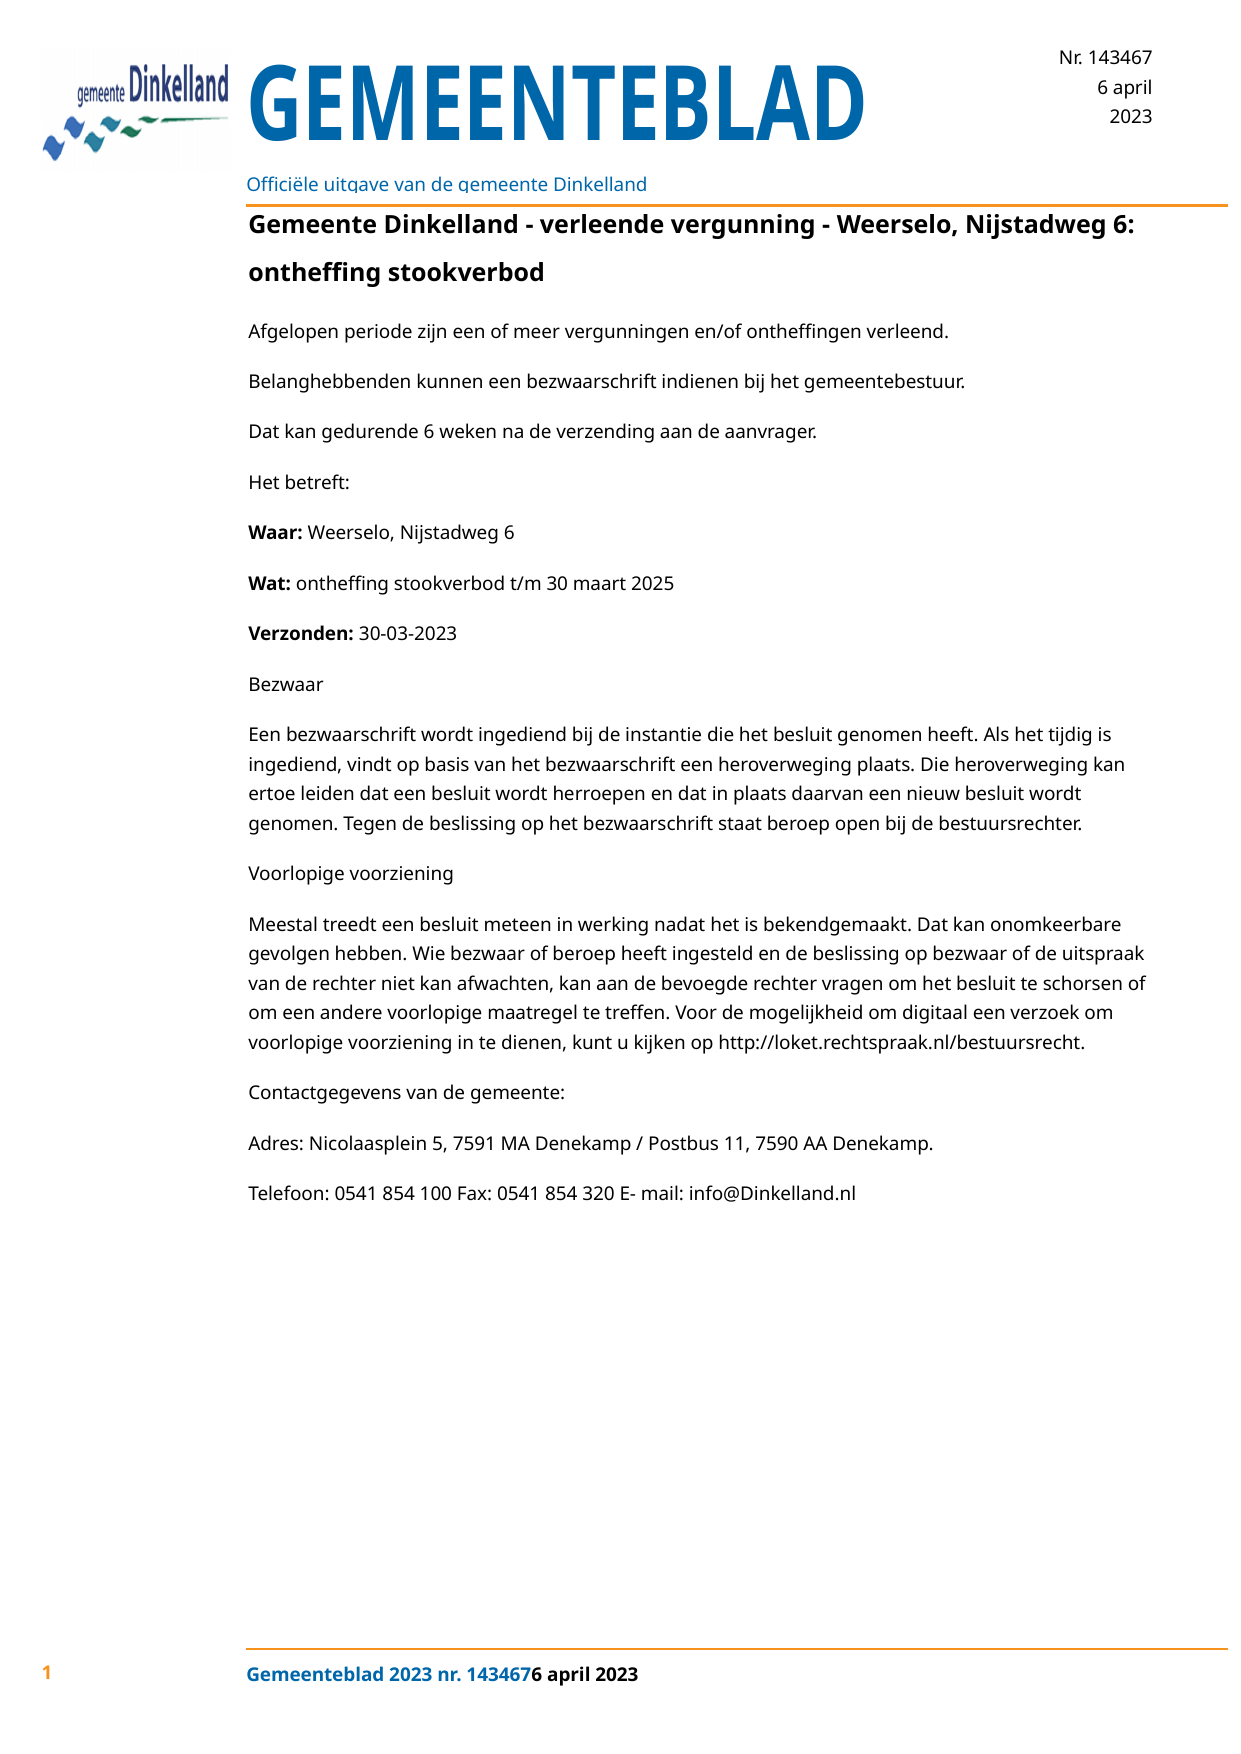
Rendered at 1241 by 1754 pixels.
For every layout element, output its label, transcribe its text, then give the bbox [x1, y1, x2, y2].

text Afgelopen periode zijn een of meer vergunningen en/of ontheffingen verleend. [248, 318, 1152, 344]
text Belanghebbenden kunnen een bezwaarschrift indienen bij het gemeentebestuur. [248, 368, 1152, 394]
text Telefoon: 0541 854 100 Fax: 0541 854 320 E- mail: info@Dinkelland.nl [248, 1180, 1152, 1206]
text Bezwaar [248, 671, 1152, 697]
text Dat kan gedurende 6 weken na de verzending aan de aanvrager. [248, 419, 1152, 444]
text Het betreft: [248, 469, 1152, 495]
picture [41, 47, 231, 172]
text Wat: ontheffing stookverbod t/m 30 maart 2025 [248, 570, 1152, 596]
text Gemeente Dinkelland - verleende vergunning - Weerselo, Nijstadweg 6: ontheffing stookverbod [248, 207, 1152, 288]
text Verzonden: 30-03-2023 [248, 620, 1152, 646]
text Contactgegevens van de gemeente: [248, 1079, 1152, 1105]
text Meestal treedt een besluit meteen in werking nadat het is bekendgemaakt. Dat kan onomkeerbare gevolgen hebben. Wie bezwaar of beroep heeft ingesteld en de beslissing op bezwaar of de uitspraak van de rechter niet kan afwachten, kan aan de bevoegde rechter vragen om het besluit te schorsen of om een andere voorlopige maatregel te treffen. Voor de mogelijkheid om digitaal een verzoek om voorlopige voorziening in te dienen, kunt u kijken op http://loket.rechtspraak.nl/bestuursrecht. [248, 911, 1152, 1055]
text Een bezwaarschrift wordt ingediend bij de instantie die het besluit genomen heeft. Als het tijdig is ingediend, vindt op basis van het bezwaarschrift een heroverweging plaats. Die heroverweging kan ertoe leiden dat een besluit wordt herroepen en dat in plaats daarvan een nieuw besluit wordt genomen. Tegen de beslissing op het bezwaarschrift staat beroep open bij de bestuursrechter. [248, 721, 1152, 836]
text Adres: Nicolaasplein 5, 7591 MA Denekamp / Postbus 11, 7590 AA Denekamp. [248, 1130, 1152, 1156]
text Waar: Weerselo, Nijstadweg 6 [248, 519, 1152, 545]
text Voorlopige voorziening [248, 860, 1152, 886]
